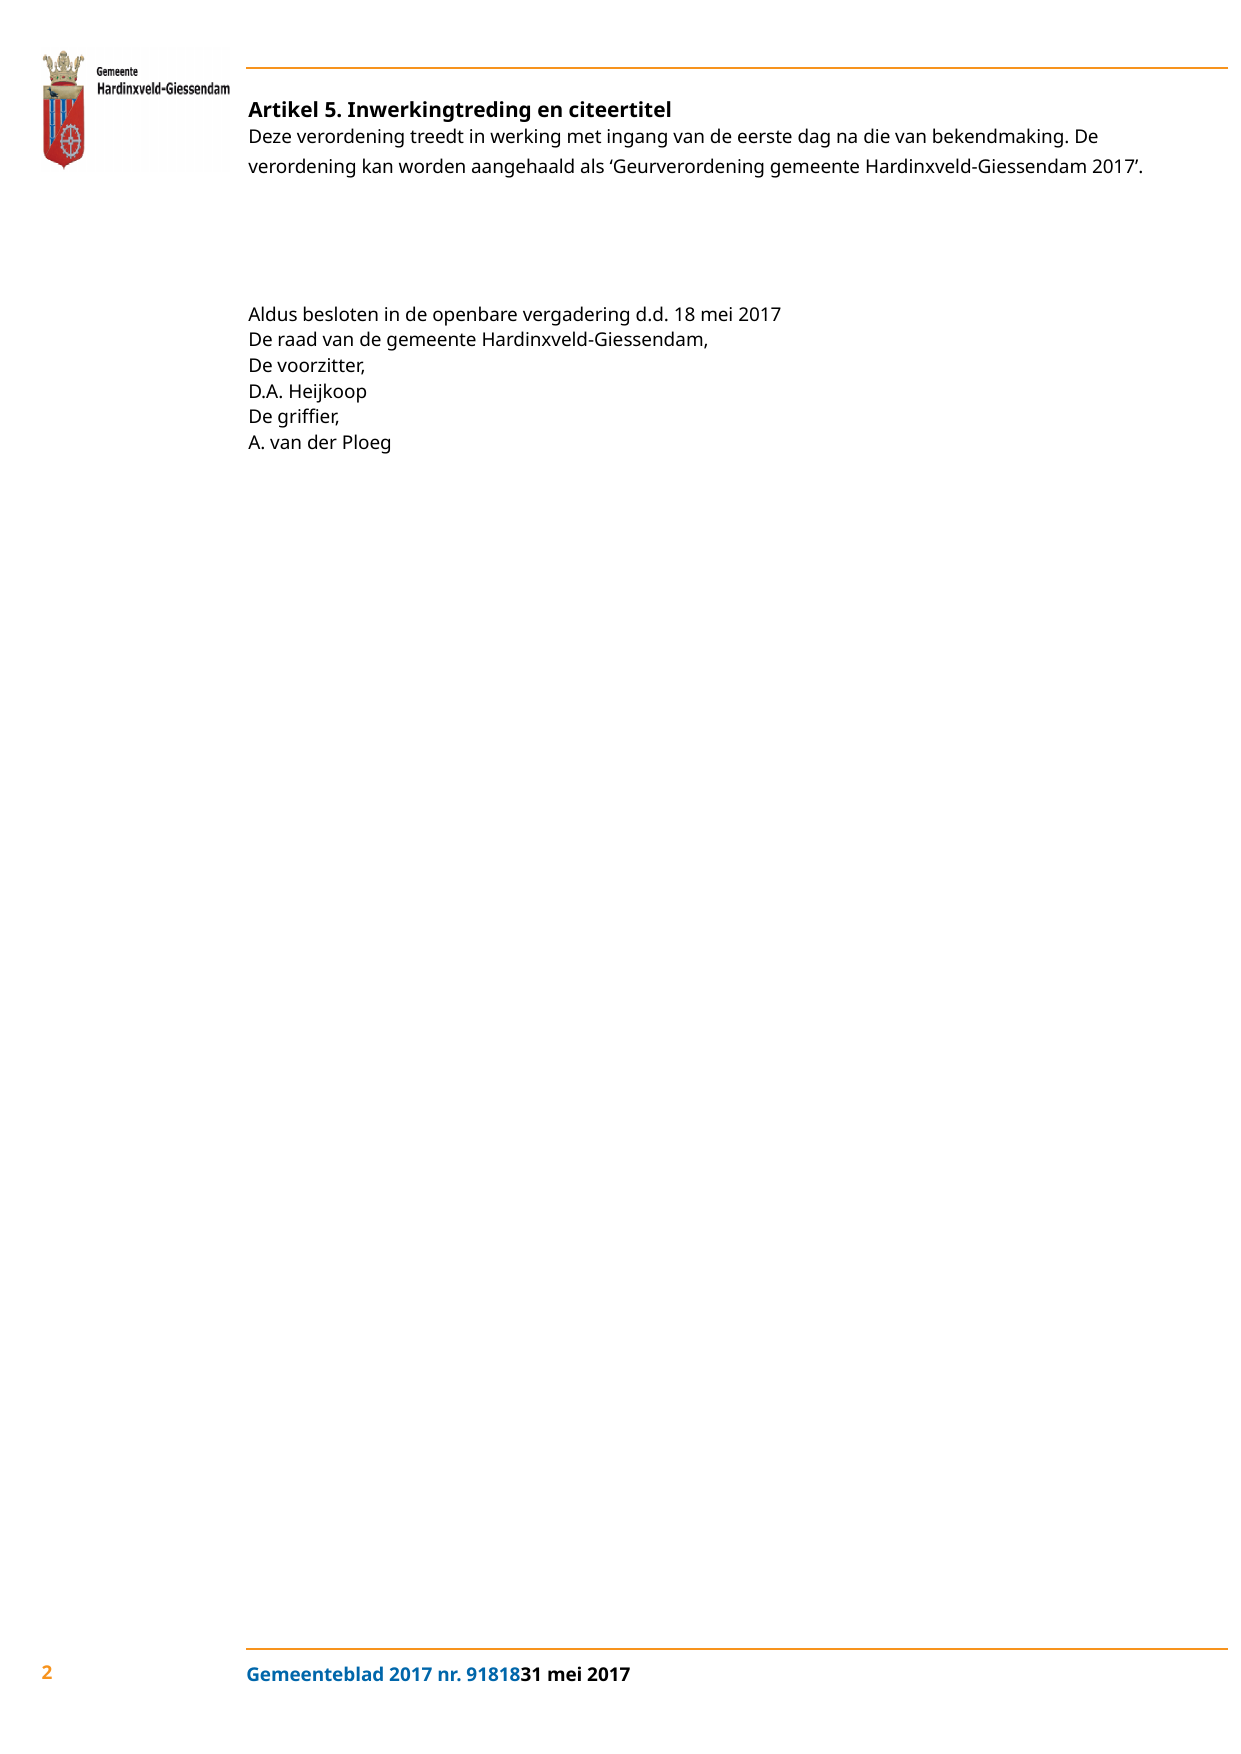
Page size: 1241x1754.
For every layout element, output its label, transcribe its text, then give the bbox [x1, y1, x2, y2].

text Aldus besloten in de openbare vergadering d.d. 18 mei 2017 [248, 301, 1152, 326]
text A. van der Ploeg [248, 429, 1152, 455]
text D.A. Heijkoop [248, 378, 1152, 404]
text De voorzitter, [248, 352, 1152, 378]
picture [41, 47, 231, 172]
text Artikel 5. Inwerkingtreding en citeertitel [248, 95, 1152, 123]
text De griffier, [248, 404, 1152, 429]
text De raad van de gemeente Hardinxveld-Giessendam, [248, 326, 1152, 352]
text Deze verordening treedt in werking met ingang van de eerste dag na die van bekendmaking. De verordening kan worden aangehaald als ‘Geurverordening gemeente Hardinxveld-Giessendam 2017’. [248, 123, 1152, 178]
